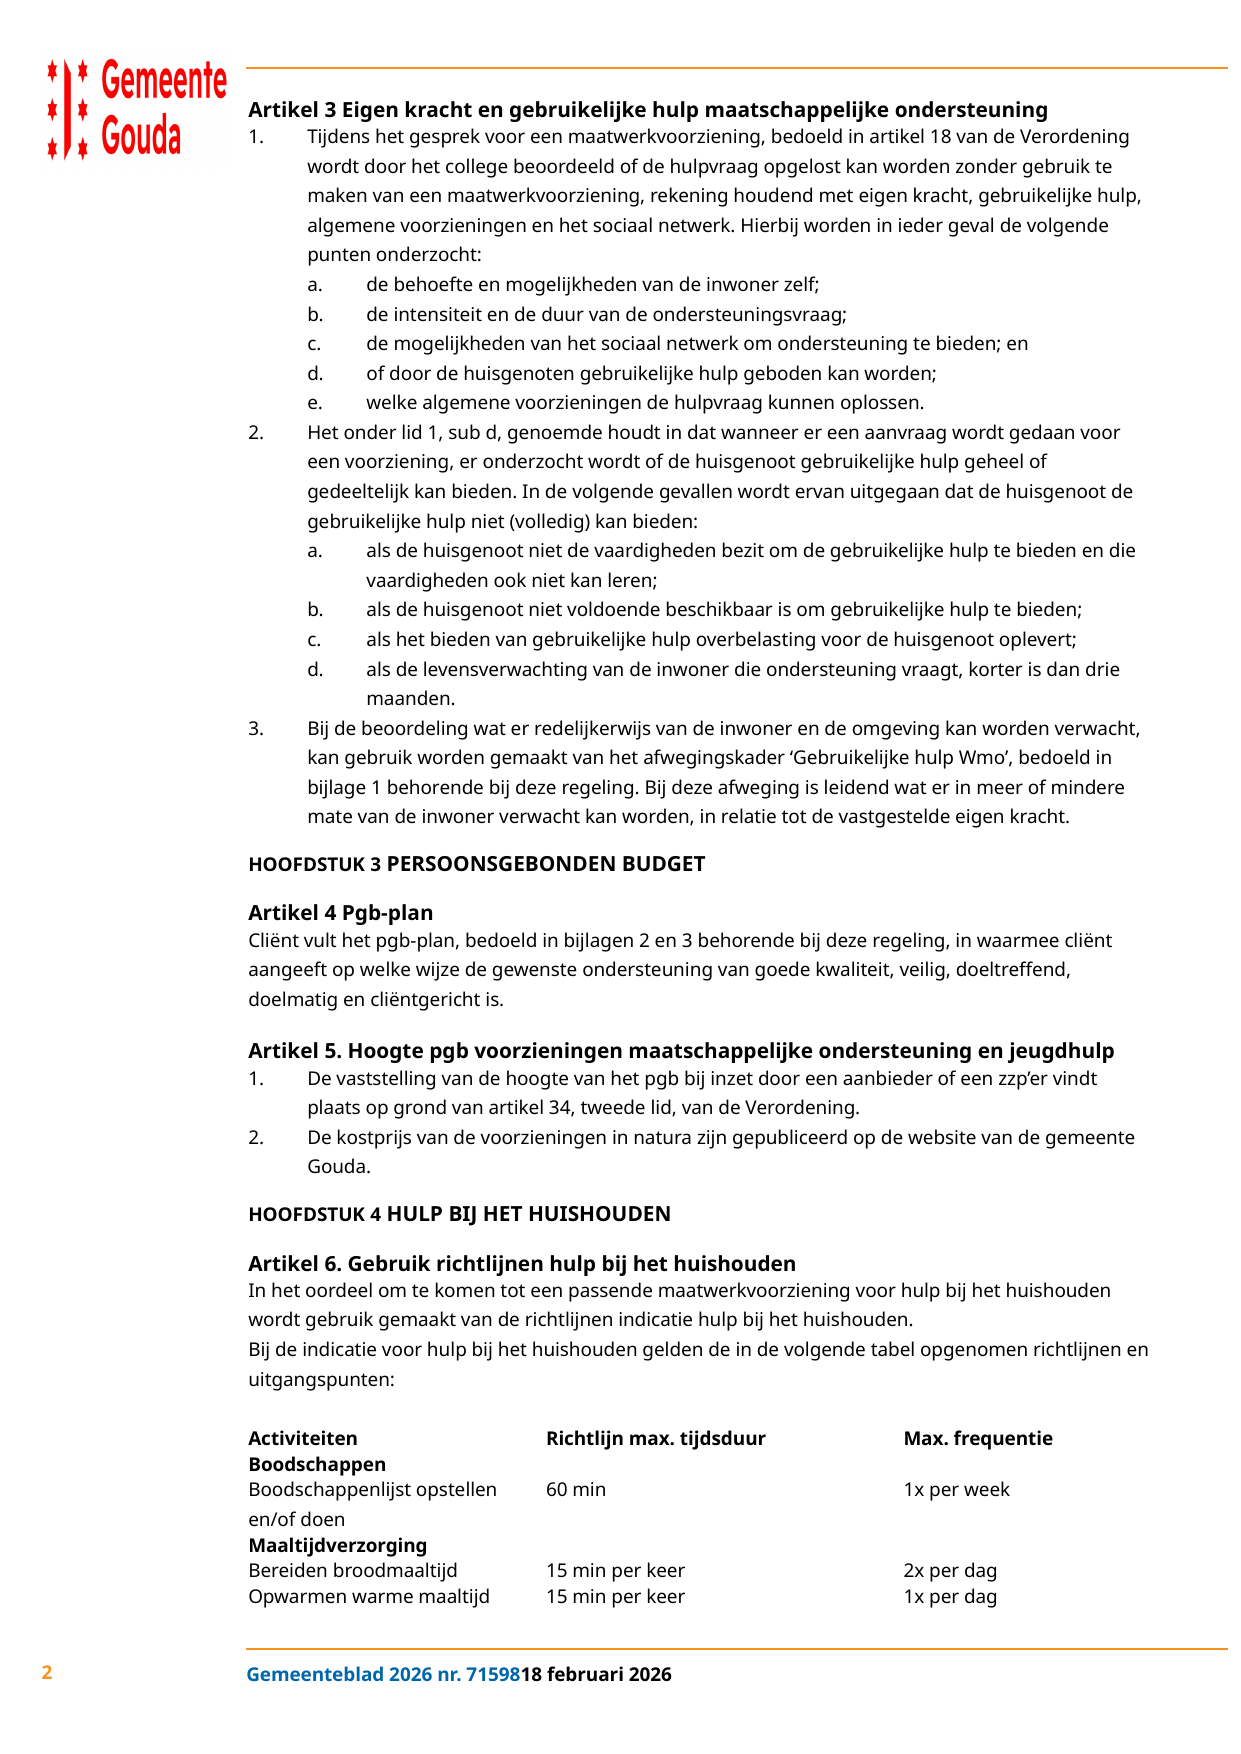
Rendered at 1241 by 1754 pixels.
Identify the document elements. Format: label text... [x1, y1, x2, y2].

text Artikel 6. Gebruik richtlijnen hulp bij het huishouden [248, 1249, 1152, 1277]
table_cell 1x per dag [903, 1583, 1152, 1609]
table_cell [546, 1451, 903, 1477]
list Het onder lid 1, sub d, genoemde houdt in dat wanneer er een aanvraag wordt gedaan voor een voorziening, er onderzocht wordt of de huisgenoot gebruikelijke hulp geheel of gedeeltelijk kan bieden. In de volgende gevallen wordt ervan uitgegaan dat de huisgenoot de gebruikelijke hulp niet (volledig) kan bieden: [248, 419, 1152, 533]
table_header Max. frequentie [903, 1425, 1152, 1451]
table_cell Boodschappenlijst opstellen en/of doen [248, 1477, 546, 1532]
picture [41, 47, 231, 172]
list als de huisgenoot niet voldoende beschikbaar is om gebruikelijke hulp te bieden; [307, 597, 1152, 622]
table_cell 2x per dag [903, 1558, 1152, 1583]
list als de levensverwachting van de inwoner die ondersteuning vraagt, korter is dan drie maanden. [307, 656, 1152, 711]
text HOOFDSTUK 4 HULP BIJ HET HUISHOUDEN [248, 1199, 1152, 1228]
list de behoefte en mogelijkheden van de inwoner zelf; [307, 271, 1152, 297]
text Artikel 5. Hoogte pgb voorzieningen maatschappelijke ondersteuning en jeugdhulp [248, 1037, 1152, 1065]
text Bij de indicatie voor hulp bij het huishouden gelden de in de volgende tabel opgenomen richtlijnen en uitgangspunten: [248, 1336, 1152, 1392]
table_cell Maaltijdverzorging [248, 1532, 546, 1558]
table_cell Boodschappen [248, 1451, 546, 1477]
table_cell Bereiden broodmaaltijd [248, 1558, 546, 1583]
list De vaststelling van de hoogte van het pgb bij inzet door een aanbieder of een zzp’er vindt plaats op grond van artikel 34, tweede lid, van de Verordening. [248, 1065, 1152, 1120]
table_cell [546, 1532, 903, 1558]
table_header Activiteiten [248, 1425, 546, 1451]
list als de huisgenoot niet de vaardigheden bezit om de gebruikelijke hulp te bieden en die vaardigheden ook niet kan leren; [307, 537, 1152, 593]
list Bij de beoordeling wat er redelijkerwijs van de inwoner en de omgeving kan worden verwacht, kan gebruik worden gemaakt van het afwegingskader ‘Gebruikelijke hulp Wmo’, bedoeld in bijlage 1 behorende bij deze regeling. Bij deze afweging is leidend wat er in meer of mindere mate van de inwoner verwacht kan worden, in relatie tot de vastgestelde eigen kracht. [248, 715, 1152, 829]
list Tijdens het gesprek voor een maatwerkvoorziening, bedoeld in artikel 18 van de Verordening wordt door het college beoordeeld of de hulpvraag opgelost kan worden zonder gebruik te maken van een maatwerkvoorziening, rekening houdend met eigen kracht, gebruikelijke hulp, algemene voorzieningen en het sociaal netwerk. Hierbij worden in ieder geval de volgende punten onderzocht: [248, 123, 1152, 267]
table_cell [903, 1532, 1152, 1558]
list welke algemene voorzieningen de hulpvraag kunnen oplossen. [307, 389, 1152, 415]
list De kostprijs van de voorzieningen in natura zijn gepubliceerd op de website van de gemeente Gouda. [248, 1124, 1152, 1179]
table_cell Opwarmen warme maaltijd [248, 1583, 546, 1609]
list of door de huisgenoten gebruikelijke hulp geboden kan worden; [307, 360, 1152, 386]
table_cell 15 min per keer [546, 1558, 903, 1583]
table_cell [903, 1451, 1152, 1477]
list als het bieden van gebruikelijke hulp overbelasting voor de huisgenoot oplevert; [307, 626, 1152, 652]
text Artikel 4 Pgb-plan [248, 898, 1152, 927]
text In het oordeel om te komen tot een passende maatwerkvoorziening voor hulp bij het huishouden wordt gebruik gemaakt van de richtlijnen indicatie hulp bij het huishouden. [248, 1277, 1152, 1332]
text HOOFDSTUK 3 PERSOONSGEBONDEN BUDGET [248, 849, 1152, 878]
table_header Richtlijn max. tijdsduur [546, 1425, 903, 1451]
text Cliënt vult het pgb-plan, bedoeld in bijlagen 2 en 3 behorende bij deze regeling, in waarmee cliënt aangeeft op welke wijze de gewenste ondersteuning van goede kwaliteit, veilig, doeltreffend, doelmatig en cliëntgericht is. [248, 927, 1152, 1012]
text Artikel 3 Eigen kracht en gebruikelijke hulp maatschappelijke ondersteuning [248, 95, 1152, 123]
list de intensiteit en de duur van de ondersteuningsvraag; [307, 301, 1152, 326]
list de mogelijkheden van het sociaal netwerk om ondersteuning te bieden; en [307, 330, 1152, 356]
table_cell 60 min [546, 1477, 903, 1532]
table_cell 1x per week [903, 1477, 1152, 1532]
table_cell 15 min per keer [546, 1583, 903, 1609]
